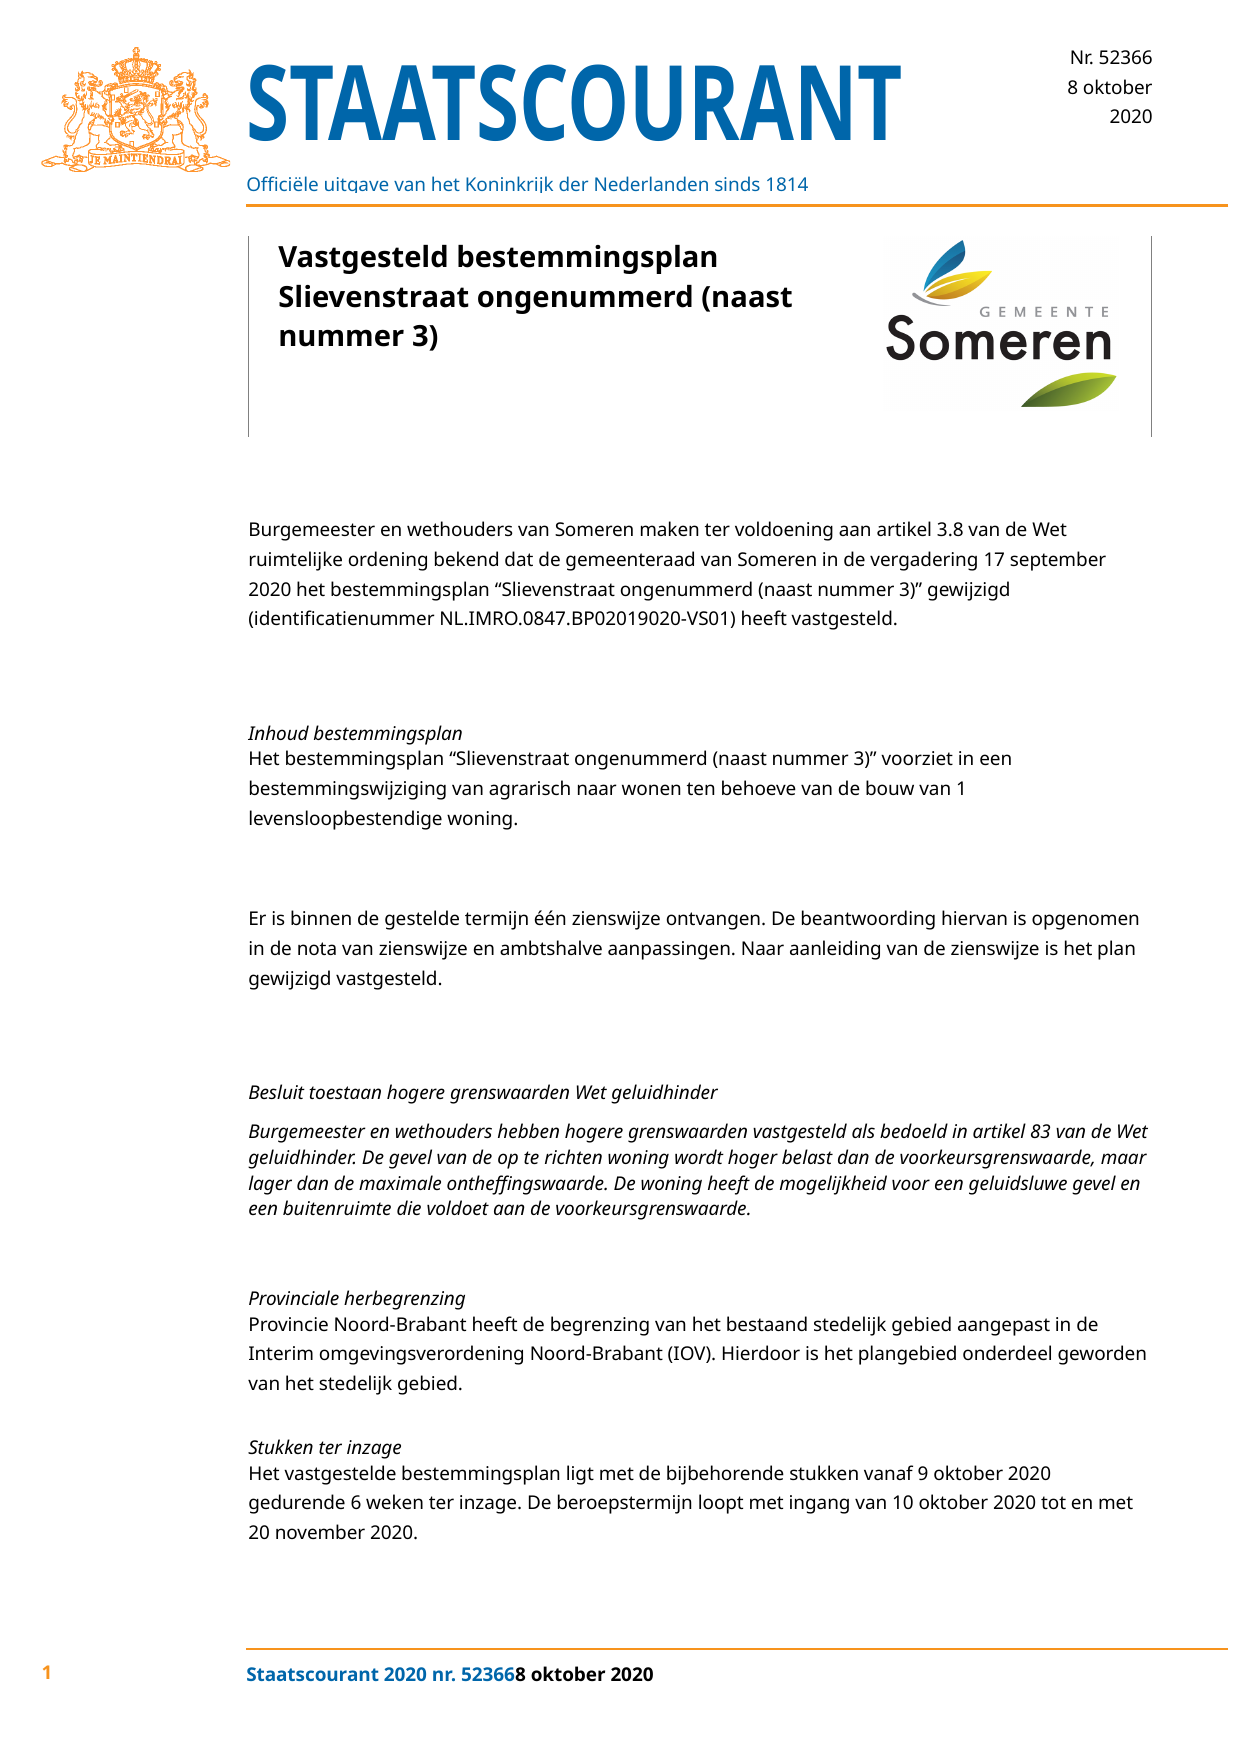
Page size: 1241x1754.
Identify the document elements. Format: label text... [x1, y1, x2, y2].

text Stukken ter inzage [248, 1434, 1152, 1460]
table_header [850, 236, 1151, 437]
text Provinciale herbegrenzing [248, 1285, 1152, 1311]
text Er is binnen de gestelde termijn één zienswijze ontvangen. De beantwoording hiervan is opgenomen in de nota van zienswijze en ambtshalve aanpassingen. Naar aanleiding van de zienswijze is het plan gewijzigd vastgesteld. [248, 906, 1152, 990]
text Inhoud bestemmingsplan [248, 720, 1152, 746]
text Besluit toestaan hogere grenswaarden Wet geluidhinder [248, 1079, 1152, 1105]
picture [882, 236, 1119, 411]
text Burgemeester en wethouders hebben hogere grenswaarden vastgesteld als bedoeld in artikel 83 van de Wet geluidhinder. De gevel van de op te richten woning wordt hoger belast dan de voorkeursgrenswaarde, maar lager dan de maximale ontheffingswaarde. De woning heeft de mogelijkheid voor een geluidsluwe gevel en een buitenruimte die voldoet aan de voorkeursgrenswaarde. [248, 1118, 1152, 1221]
text Burgemeester en wethouders van Someren maken ter voldoening aan artikel 3.8 van de Wet ruimtelijke ordening bekend dat de gemeenteraad van Someren in de vergadering 17 september 2020 het bestemmingsplan “Slievenstraat ongenummerd (naast nummer 3)” gewijzigd (identificatienummer NL.IMRO.0847.BP02019020-VS01) heeft vastgesteld. [248, 517, 1152, 631]
text Provincie Noord-Brabant heeft de begrenzing van het bestaand stedelijk gebied aangepast in de Interim omgevingsverordening Noord-Brabant (IOV). Hierdoor is het plangebied onderdeel geworden van het stedelijk gebied. [248, 1311, 1152, 1396]
text Het vastgestelde bestemmingsplan ligt met de bijbehorende stukken vanaf 9 oktober 2020 gedurende 6 weken ter inzage. De beroepstermijn loopt met ingang van 10 oktober 2020 tot en met 20 november 2020. [248, 1460, 1152, 1545]
text Het bestemmingsplan “Slievenstraat ongenummerd (naast nummer 3)” voorziet in een bestemmingswijziging van agrarisch naar wonen ten behoeve van de bouw van 1 levensloopbestendige woning. [248, 746, 1152, 830]
table_header Vastgesteld bestemmingsplan Slievenstraat ongenummerd (naast nummer 3) [249, 236, 850, 437]
picture [41, 47, 231, 172]
